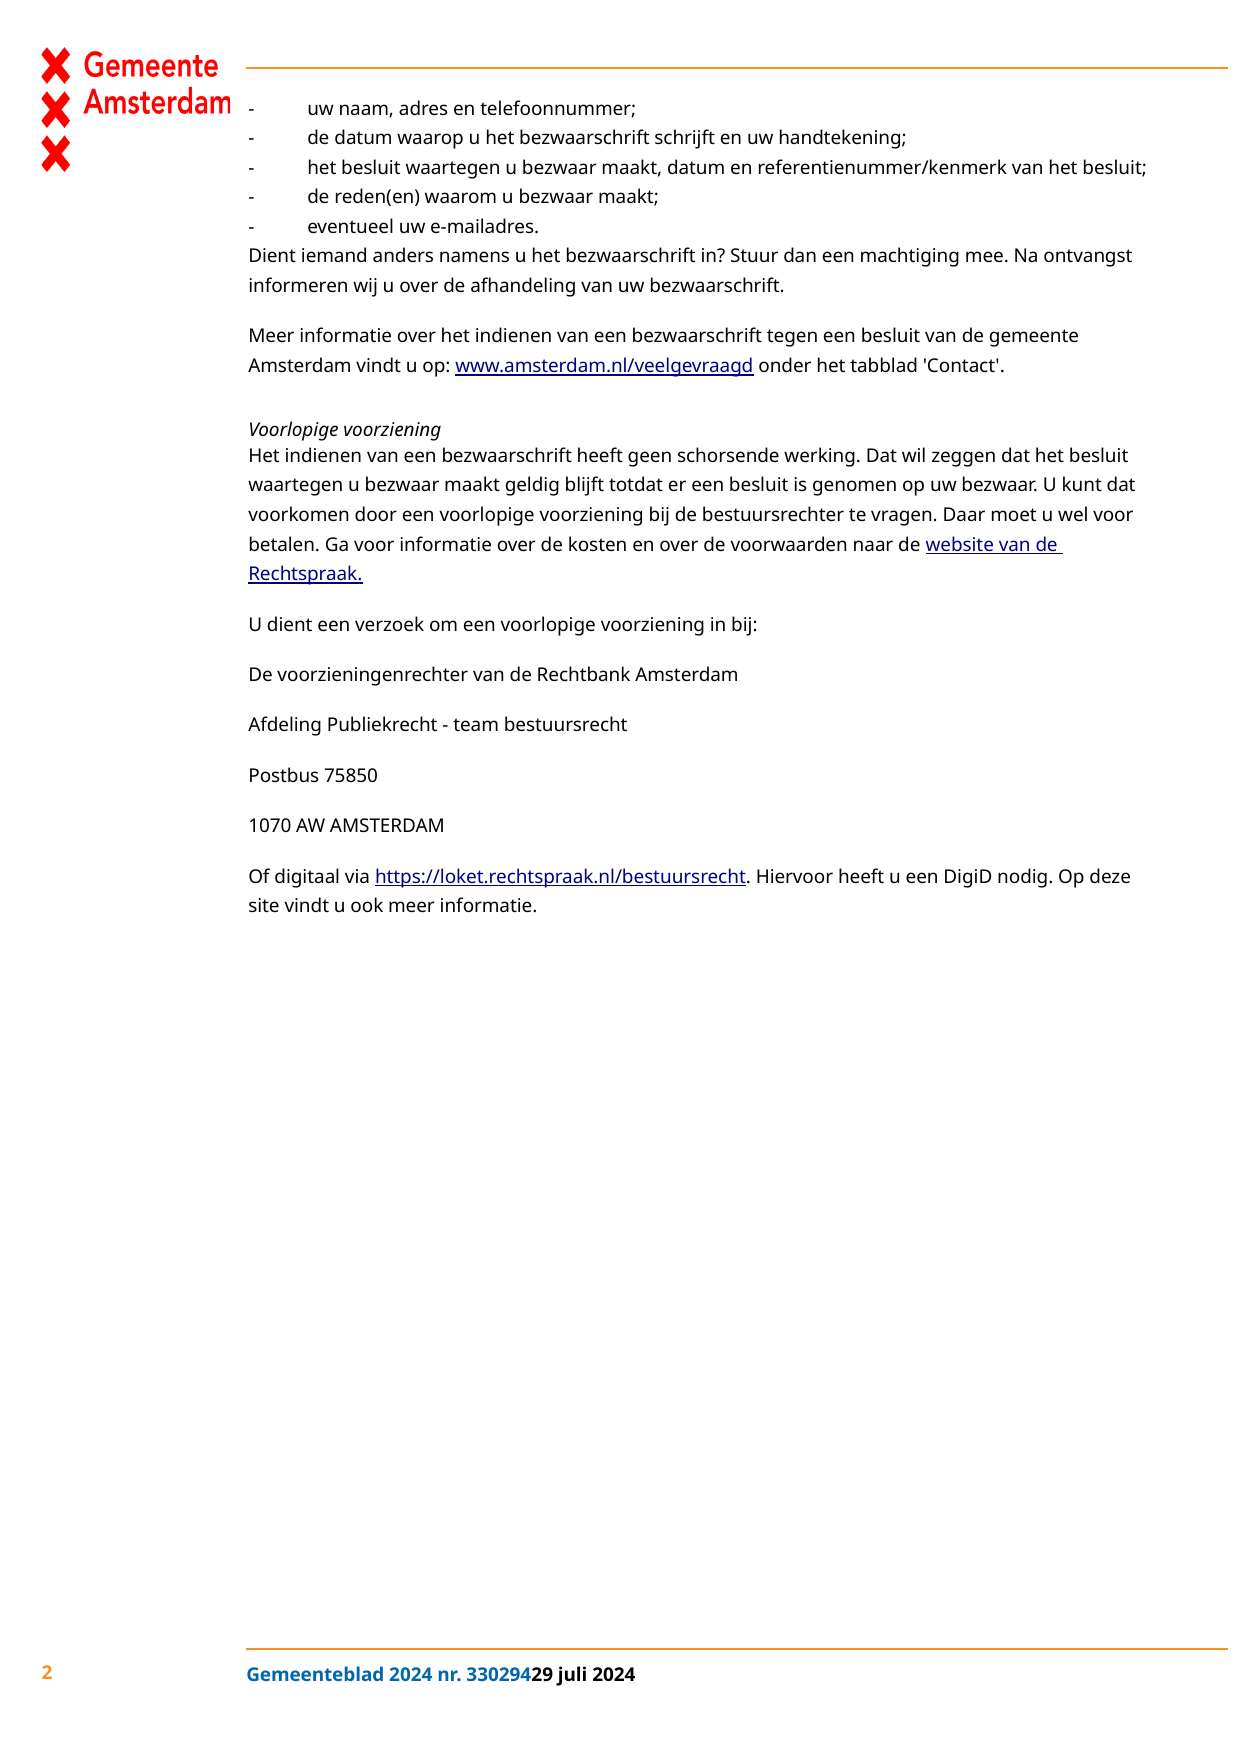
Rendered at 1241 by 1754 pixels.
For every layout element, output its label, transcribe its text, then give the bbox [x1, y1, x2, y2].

text U dient een verzoek om een voorlopige voorziening in bij: [248, 611, 1152, 636]
picture [41, 47, 231, 172]
text Postbus 75850 [248, 762, 1152, 788]
text Voorlopige voorziening [248, 416, 1152, 442]
text 1070 AW AMSTERDAM [248, 812, 1152, 838]
list uw naam, adres en telefoonnummer; [248, 95, 1152, 121]
text Afdeling Publiekrecht - team bestuursrecht [248, 712, 1152, 737]
list eventueel uw e-mailadres. [248, 213, 1152, 239]
text Dient iemand anders namens u het bezwaarschrift in? Stuur dan een machtiging mee. Na ontvangst informeren wij u over de afhandeling van uw bezwaarschrift. [248, 243, 1152, 298]
text De voorzieningenrechter van de Rechtbank Amsterdam [248, 661, 1152, 687]
list de datum waarop u het bezwaarschrift schrijft en uw handtekening; [248, 124, 1152, 150]
text Meer informatie over het indienen van een bezwaarschrift tegen een besluit van de gemeente Amsterdam vindt u op: www.amsterdam.nl/veelgevraagd onder het tabblad 'Contact'. [248, 323, 1152, 378]
list het besluit waartegen u bezwaar maakt, datum en referentienummer/kenmerk van het besluit; [248, 154, 1152, 180]
text Of digitaal via https://loket.rechtspraak.nl/bestuursrecht. Hiervoor heeft u een DigiD nodig. Op deze site vindt u ook meer informatie. [248, 863, 1152, 918]
text Het indienen van een bezwaarschrift heeft geen schorsende werking. Dat wil zeggen dat het besluit waartegen u bezwaar maakt geldig blijft totdat er een besluit is genomen op uw bezwaar. U kunt dat voorkomen door een voorlopige voorziening bij de bestuursrechter te vragen. Daar moet u wel voor betalen. Ga voor informatie over de kosten en over de voorwaarden naar de website van de Rechtspraak. [248, 442, 1152, 586]
list de reden(en) waarom u bezwaar maakt; [248, 183, 1152, 209]
